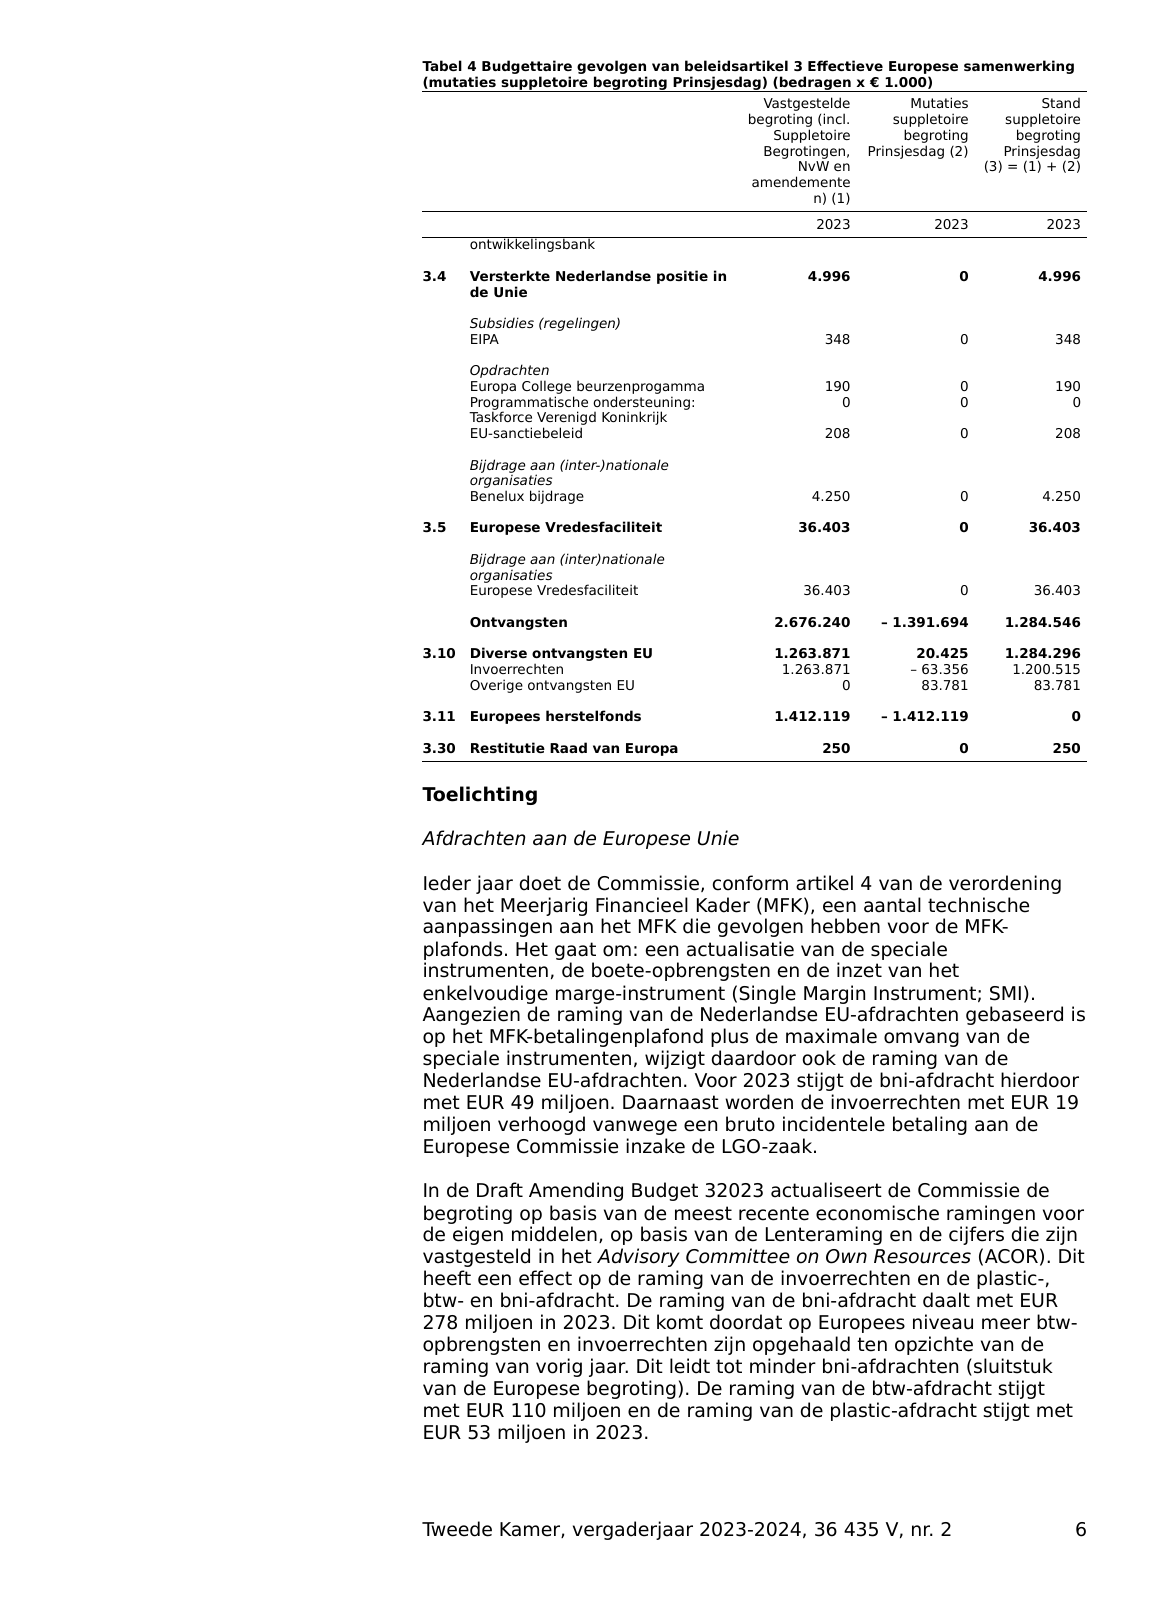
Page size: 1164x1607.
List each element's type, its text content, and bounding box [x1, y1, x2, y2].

text Ieder jaar doet de Commissie, conform artikel 4 van de verordening van het Meerjarig Financieel Kader (MFK), een aantal technische aanpassingen aan het MFK die gevolgen hebben voor de MFK-plafonds. Het gaat om: een actualisatie van de speciale instrumenten, de boete-opbrengsten en de inzet van het enkelvoudige marge-instrument (Single Margin Instrument; SMI). Aangezien de raming van de Nederlandse EU-afdrachten gebaseerd is op het MFK-betalingenplafond plus de maximale omvang van de speciale instrumenten, wijzigt daardoor ook de raming van de Nederlandse EU-afdrachten. Voor 2023 stijgt de bni-afdracht hierdoor met EUR 49 miljoen. Daarnaast worden de invoerrechten met EUR 19 miljoen verhoogd vanwege een bruto incidentele betaling aan de Europese Commissie inzake de LGO-zaak. [422, 872, 1087, 1158]
table_cell [464, 212, 738, 237]
table_cell [422, 458, 463, 489]
table_cell [738, 552, 856, 583]
table_cell [738, 316, 856, 332]
table_cell [856, 316, 974, 332]
table_cell [464, 630, 738, 646]
table_cell 3.11 [422, 709, 463, 725]
table_cell 4.250 [738, 489, 856, 504]
table_cell Bijdrage aan (inter-)nationale organisaties [464, 458, 738, 489]
table_cell 208 [974, 426, 1087, 442]
table_cell 1.412.119 [738, 709, 856, 725]
table_cell 1.263.871 [738, 662, 856, 678]
table_cell [422, 332, 463, 347]
subtitle Toelichting [422, 784, 1087, 806]
table_cell [422, 426, 463, 442]
table_cell Bijdrage aan (inter)nationale organisaties [464, 552, 738, 583]
table_cell [422, 489, 463, 504]
table_cell [738, 347, 856, 363]
table_cell [738, 693, 856, 709]
table_cell [856, 725, 974, 741]
table_cell 208 [738, 426, 856, 442]
table_cell [464, 725, 738, 741]
table_cell [974, 725, 1087, 741]
table_cell [422, 363, 463, 379]
table_cell 0 [856, 269, 974, 300]
table_cell Ontvangsten [464, 615, 738, 630]
table_cell 0 [856, 426, 974, 442]
table_cell [422, 238, 463, 253]
table_cell [856, 536, 974, 552]
subtitle Afdrachten aan de Europese Unie [422, 828, 1087, 850]
table_cell Invoerrechten [464, 662, 738, 678]
table_cell 2023 [738, 212, 856, 237]
table_cell [738, 363, 856, 379]
table_cell [422, 253, 463, 269]
table_cell 36.403 [974, 583, 1087, 599]
table_cell 0 [974, 395, 1087, 426]
table_cell [422, 583, 463, 599]
table_cell Stand suppletoire begroting Prinsjesdag (3) = (1) + (2) [974, 92, 1087, 211]
table_cell [422, 552, 463, 583]
table_cell [464, 253, 738, 269]
table_cell 83.781 [856, 678, 974, 693]
table_cell EIPA [464, 332, 738, 347]
table_cell [738, 300, 856, 316]
text In de Draft Amending Budget 32023 actualiseert de Commissie de begroting op basis van de meest recente economische ramingen voor de eigen middelen, op basis van de Lenteraming en de cijfers die zijn vastgesteld in het Advisory Committee on Own Resources (ACOR). Dit heeft een effect op de raming van de invoerrechten en de plastic-, btw- en bni-afdracht. De raming van de bni-afdracht daalt met EUR 278 miljoen in 2023. Dit komt doordat op Europees niveau meer btw-opbrengsten en invoerrechten zijn opgehaald ten opzichte van de raming van vorig jaar. Dit leidt tot minder bni-afdrachten (sluitstuk van de Europese begroting). De raming van de btw-afdracht stijgt met EUR 110 miljoen en de raming van de plastic-afdracht stijgt met EUR 53 miljoen in 2023. [422, 1180, 1087, 1444]
table_cell [738, 442, 856, 457]
table_cell Europees herstelfonds [464, 709, 738, 725]
table_cell [422, 505, 463, 520]
table_cell [464, 347, 738, 363]
table_cell 36.403 [738, 583, 856, 599]
table_cell 1.284.296 [974, 646, 1087, 662]
table_cell 0 [856, 583, 974, 599]
table_cell [974, 536, 1087, 552]
table_cell [856, 458, 974, 489]
table_cell 2023 [856, 212, 974, 237]
table_cell [974, 505, 1087, 520]
table_cell ontwikkelingsbank [464, 238, 738, 253]
table_cell Mutaties suppletoire begroting Prinsjesdag (2) [856, 92, 974, 211]
table_cell [422, 442, 463, 457]
table_cell 83.781 [974, 678, 1087, 693]
table_cell Europese Vredesfaciliteit [464, 520, 738, 536]
table_cell [856, 253, 974, 269]
table_cell [464, 300, 738, 316]
table_cell 348 [974, 332, 1087, 347]
table_cell [856, 442, 974, 457]
table_cell [974, 347, 1087, 363]
table_cell 4.996 [738, 269, 856, 300]
table_cell Europese Vredesfaciliteit [464, 583, 738, 599]
table_cell [422, 662, 463, 678]
table_cell Subsidies (regelingen) [464, 316, 738, 332]
table_cell 1.200.515 [974, 662, 1087, 678]
table_cell [856, 630, 974, 646]
table_cell 3.10 [422, 646, 463, 662]
table_cell Programmatische ondersteuning: Taskforce Verenigd Koninkrijk [464, 395, 738, 426]
table_cell [422, 599, 463, 615]
table_cell [856, 599, 974, 615]
table_cell [422, 615, 463, 630]
table_header Tabel 4 Budgettaire gevolgen van beleidsartikel 3 Effectieve Europese samenwerking (mutaties suppletoire begroting Prinsjesdag) (bedragen x € 1.000) [422, 59, 1087, 91]
table_cell 36.403 [738, 520, 856, 536]
table_cell 0 [738, 395, 856, 426]
table_cell [856, 693, 974, 709]
table_cell 20.425 [856, 646, 974, 662]
table_cell – 1.412.119 [856, 709, 974, 725]
table_cell Versterkte Nederlandse positie in de Unie [464, 269, 738, 300]
table_cell [422, 678, 463, 693]
table_cell [464, 599, 738, 615]
table_cell 2.676.240 [738, 615, 856, 630]
table_cell 250 [738, 741, 856, 761]
table_cell 0 [738, 678, 856, 693]
table_cell [974, 630, 1087, 646]
table_cell [974, 238, 1087, 253]
table_cell 4.996 [974, 269, 1087, 300]
table_cell [738, 458, 856, 489]
table_cell 1.263.871 [738, 646, 856, 662]
table_cell [738, 238, 856, 253]
table_cell [738, 253, 856, 269]
table_cell [974, 253, 1087, 269]
table_cell 348 [738, 332, 856, 347]
table_cell [422, 300, 463, 316]
table_cell [464, 693, 738, 709]
table_cell [464, 536, 738, 552]
table_cell 0 [974, 709, 1087, 725]
table_cell [974, 552, 1087, 583]
table_cell [422, 630, 463, 646]
table_cell [464, 442, 738, 457]
table_cell Europa College beurzenprogamma [464, 379, 738, 394]
table_cell [856, 238, 974, 253]
table_cell Restitutie Raad van Europa [464, 741, 738, 761]
table_cell [422, 395, 463, 426]
table_cell [422, 379, 463, 394]
table_cell 2023 [974, 212, 1087, 237]
table_cell 3.30 [422, 741, 463, 761]
table_cell [422, 316, 463, 332]
table_cell 190 [738, 379, 856, 394]
table_cell 0 [856, 489, 974, 504]
table_cell [856, 347, 974, 363]
table_cell [422, 725, 463, 741]
table_cell 1.284.546 [974, 615, 1087, 630]
table_cell [856, 505, 974, 520]
table_cell 0 [856, 379, 974, 394]
table_cell 3.5 [422, 520, 463, 536]
table_cell 4.250 [974, 489, 1087, 504]
table_cell [738, 725, 856, 741]
table_cell [974, 693, 1087, 709]
table_cell [856, 552, 974, 583]
table_cell [974, 363, 1087, 379]
table_cell 190 [974, 379, 1087, 394]
table_cell [974, 458, 1087, 489]
table_cell [422, 693, 463, 709]
table_cell 0 [856, 741, 974, 761]
table_cell – 1.391.694 [856, 615, 974, 630]
table_cell Vastgestelde begroting (incl. Suppletoire Begrotingen, NvW en amendementen) (1) [738, 92, 856, 211]
table_cell [974, 300, 1087, 316]
table_cell – 63.356 [856, 662, 974, 678]
table_cell [974, 316, 1087, 332]
table_cell [738, 536, 856, 552]
table_cell [422, 536, 463, 552]
table_cell [422, 212, 463, 237]
table_cell [738, 630, 856, 646]
table_cell 3.4 [422, 269, 463, 300]
table_cell EU-sanctiebeleid [464, 426, 738, 442]
table_cell 36.403 [974, 520, 1087, 536]
table_cell Overige ontvangsten EU [464, 678, 738, 693]
table_cell 0 [856, 520, 974, 536]
table_cell [856, 300, 974, 316]
table_cell [856, 363, 974, 379]
table_cell [738, 505, 856, 520]
table_cell 0 [856, 332, 974, 347]
table_cell 250 [974, 741, 1087, 761]
table_cell [464, 92, 738, 211]
table_cell [974, 599, 1087, 615]
table_cell Opdrachten [464, 363, 738, 379]
table_cell [422, 347, 463, 363]
table_cell [464, 505, 738, 520]
table_cell Diverse ontvangsten EU [464, 646, 738, 662]
table_cell Benelux bijdrage [464, 489, 738, 504]
table_cell [738, 599, 856, 615]
table_cell [974, 442, 1087, 457]
table_cell [422, 92, 463, 211]
table_cell 0 [856, 395, 974, 426]
